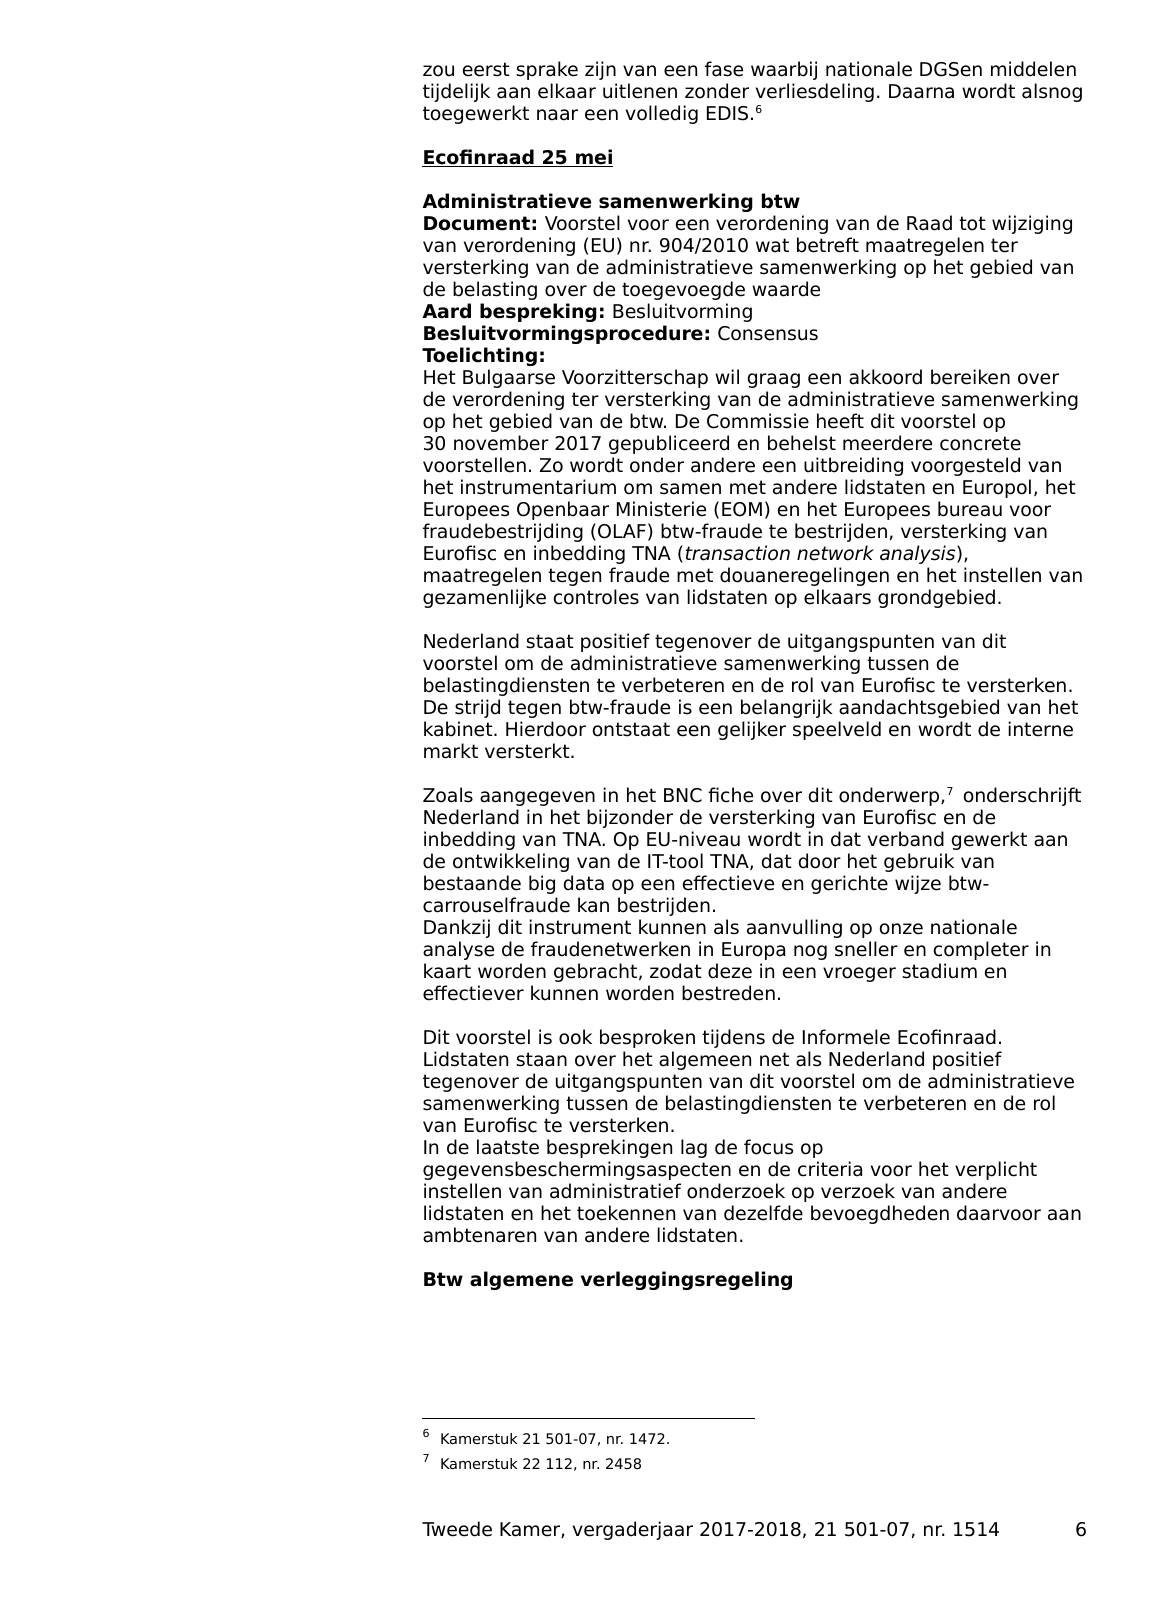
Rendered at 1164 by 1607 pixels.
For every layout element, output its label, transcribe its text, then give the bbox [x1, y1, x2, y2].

text Zoals aangegeven in het BNC fiche over dit onderwerp, onderschrijft Nederland in het bijzonder de versterking van Eurofisc en de inbedding van TNA. Op EU-niveau wordt in dat verband gewerkt aan de ontwikkeling van de IT-tool TNA, dat door het gebruik van bestaande big data op een effectieve en gerichte wijze btw-carrouselfraude kan bestrijden. [422, 785, 1087, 917]
text Aard bespreking: Besluitvorming [422, 301, 1087, 323]
text Kamerstuk 21 501-07, nr. 1472. [422, 1427, 1087, 1449]
text Dankzij dit instrument kunnen als aanvulling op onze nationale analyse de fraudenetwerken in Europa nog sneller en completer in kaart worden gebracht, zodat deze in een vroeger stadium en effectiever kunnen worden bestreden. [422, 917, 1087, 1005]
text Toelichting: [422, 345, 1087, 367]
text Btw algemene verleggingsregeling [422, 1269, 1087, 1291]
text Document: Voorstel voor een verordening van de Raad tot wijziging van verordening (EU) nr. 904/2010 wat betreft maatregelen ter versterking van de administratieve samenwerking op het gebied van de belasting over de toegevoegde waarde [422, 213, 1087, 301]
text Kamerstuk 22 112, nr. 2458 [422, 1452, 1087, 1474]
text zou eerst sprake zijn van een fase waarbij nationale DGSen middelen tijdelijk aan elkaar uitlenen zonder verliesdeling. Daarna wordt alsnog toegewerkt naar een volledig EDIS. [422, 59, 1087, 125]
text Het Bulgaarse Voorzitterschap wil graag een akkoord bereiken over de verordening ter versterking van de administratieve samenwerking op het gebied van de btw. De Commissie heeft dit voorstel op 30 november 2017 gepubliceerd en behelst meerdere concrete voorstellen. Zo wordt onder andere een uitbreiding voorgesteld van het instrumentarium om samen met andere lidstaten en Europol, het Europees Openbaar Ministerie (EOM) en het Europees bureau voor fraudebestrijding (OLAF) btw-fraude te bestrijden, versterking van Eurofisc en inbedding TNA (transaction network analysis), maatregelen tegen fraude met douaneregelingen en het instellen van gezamenlijke controles van lidstaten op elkaars grondgebied. [422, 367, 1087, 609]
text Nederland staat positief tegenover de uitgangspunten van dit voorstel om de administratieve samenwerking tussen de belastingdiensten te verbeteren en de rol van Eurofisc te versterken. [422, 631, 1087, 697]
subtitle Ecofinraad 25 mei [422, 147, 1087, 169]
text De strijd tegen btw-fraude is een belangrijk aandachtsgebied van het kabinet. Hierdoor ontstaat een gelijker speelveld en wordt de interne markt versterkt. [422, 697, 1087, 763]
text Besluitvormingsprocedure: Consensus [422, 323, 1087, 345]
text In de laatste besprekingen lag de focus op gegevensbeschermingsaspecten en de criteria voor het verplicht instellen van administratief onderzoek op verzoek van andere lidstaten en het toekennen van dezelfde bevoegdheden daarvoor aan ambtenaren van andere lidstaten. [422, 1137, 1087, 1247]
text Dit voorstel is ook besproken tijdens de Informele Ecofinraad. Lidstaten staan over het algemeen net als Nederland positief tegenover de uitgangspunten van dit voorstel om de administratieve samenwerking tussen de belastingdiensten te verbeteren en de rol van Eurofisc te versterken. [422, 1027, 1087, 1137]
text Administratieve samenwerking btw [422, 191, 1087, 213]
